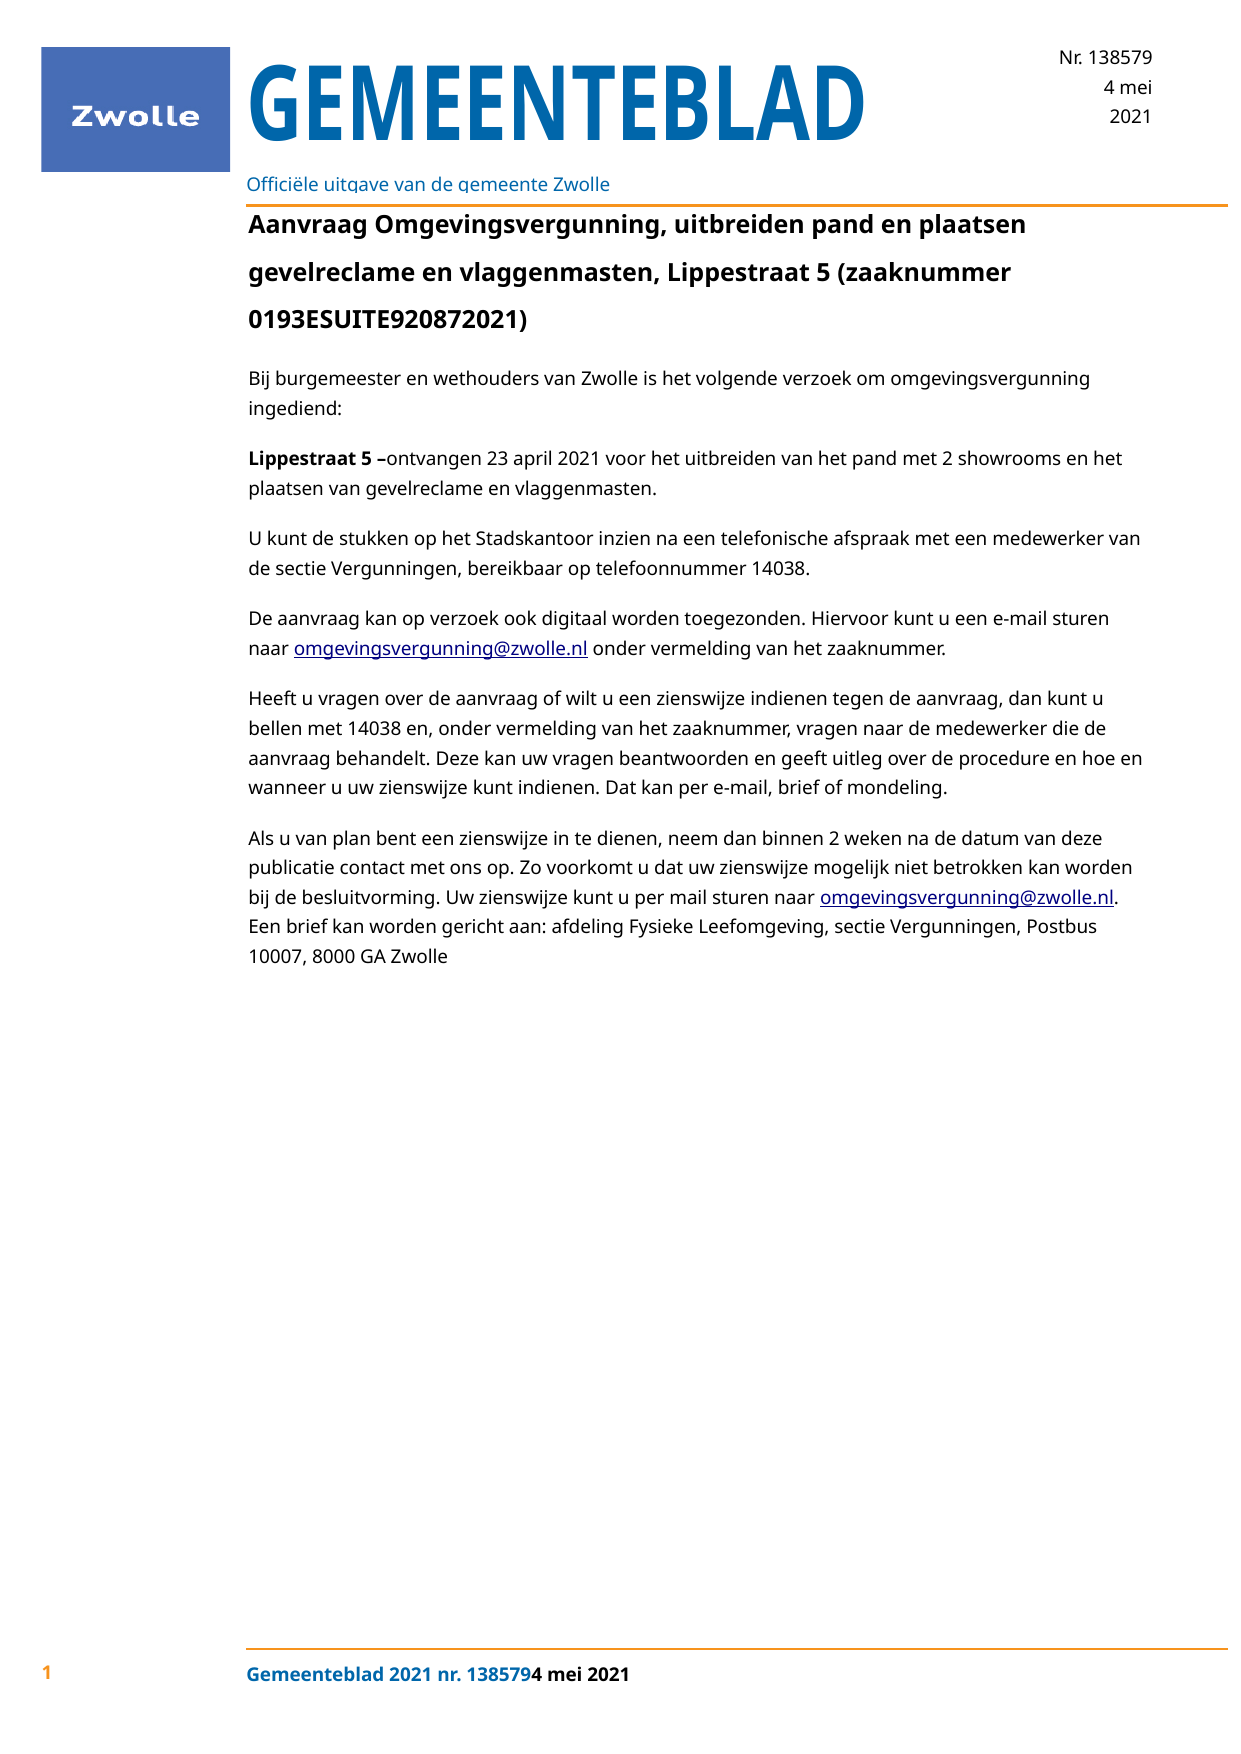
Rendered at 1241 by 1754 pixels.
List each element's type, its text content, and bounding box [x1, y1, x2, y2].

text De aanvraag kan op verzoek ook digitaal worden toegezonden. Hiervoor kunt u een e-mail sturen naar omgevingsvergunning@zwolle.nl onder vermelding van het zaaknummer. [248, 606, 1152, 661]
text Heeft u vragen over de aanvraag of wilt u een zienswijze indienen tegen de aanvraag, dan kunt u bellen met 14038 en, onder vermelding van het zaaknummer, vragen naar de medewerker die de aanvraag behandelt. Deze kan uw vragen beantwoorden en geeft uitleg over de procedure en hoe en wanneer u uw zienswijze kunt indienen. Dat kan per e-mail, brief of mondeling. [248, 686, 1152, 800]
text Bij burgemeester en wethouders van Zwolle is het volgende verzoek om omgevingsvergunning ingediend: [248, 366, 1152, 421]
text U kunt de stukken op het Stadskantoor inzien na een telefonische afspraak met een medewerker van de sectie Vergunningen, bereikbaar op telefoonnummer 14038. [248, 526, 1152, 581]
picture [41, 47, 231, 172]
text Lippestraat 5 –ontvangen 23 april 2021 voor het uitbreiden van het pand met 2 showrooms en het plaatsen van gevelreclame en vlaggenmasten. [248, 446, 1152, 501]
text Als u van plan bent een zienswijze in te dienen, neem dan binnen 2 weken na de datum van deze publicatie contact met ons op. Zo voorkomt u dat uw zienswijze mogelijk niet betrokken kan worden bij de besluitvorming. Uw zienswijze kunt u per mail sturen naar omgevingsvergunning@zwolle.nl. Een brief kan worden gericht aan: afdeling Fysieke Leefomgeving, sectie Vergunningen, Postbus 10007, 8000 GA Zwolle [248, 825, 1152, 969]
text Aanvraag Omgevingsvergunning, uitbreiden pand en plaatsen gevelreclame en vlaggenmasten, Lippestraat 5 (zaaknummer 0193ESUITE920872021) [248, 207, 1152, 336]
